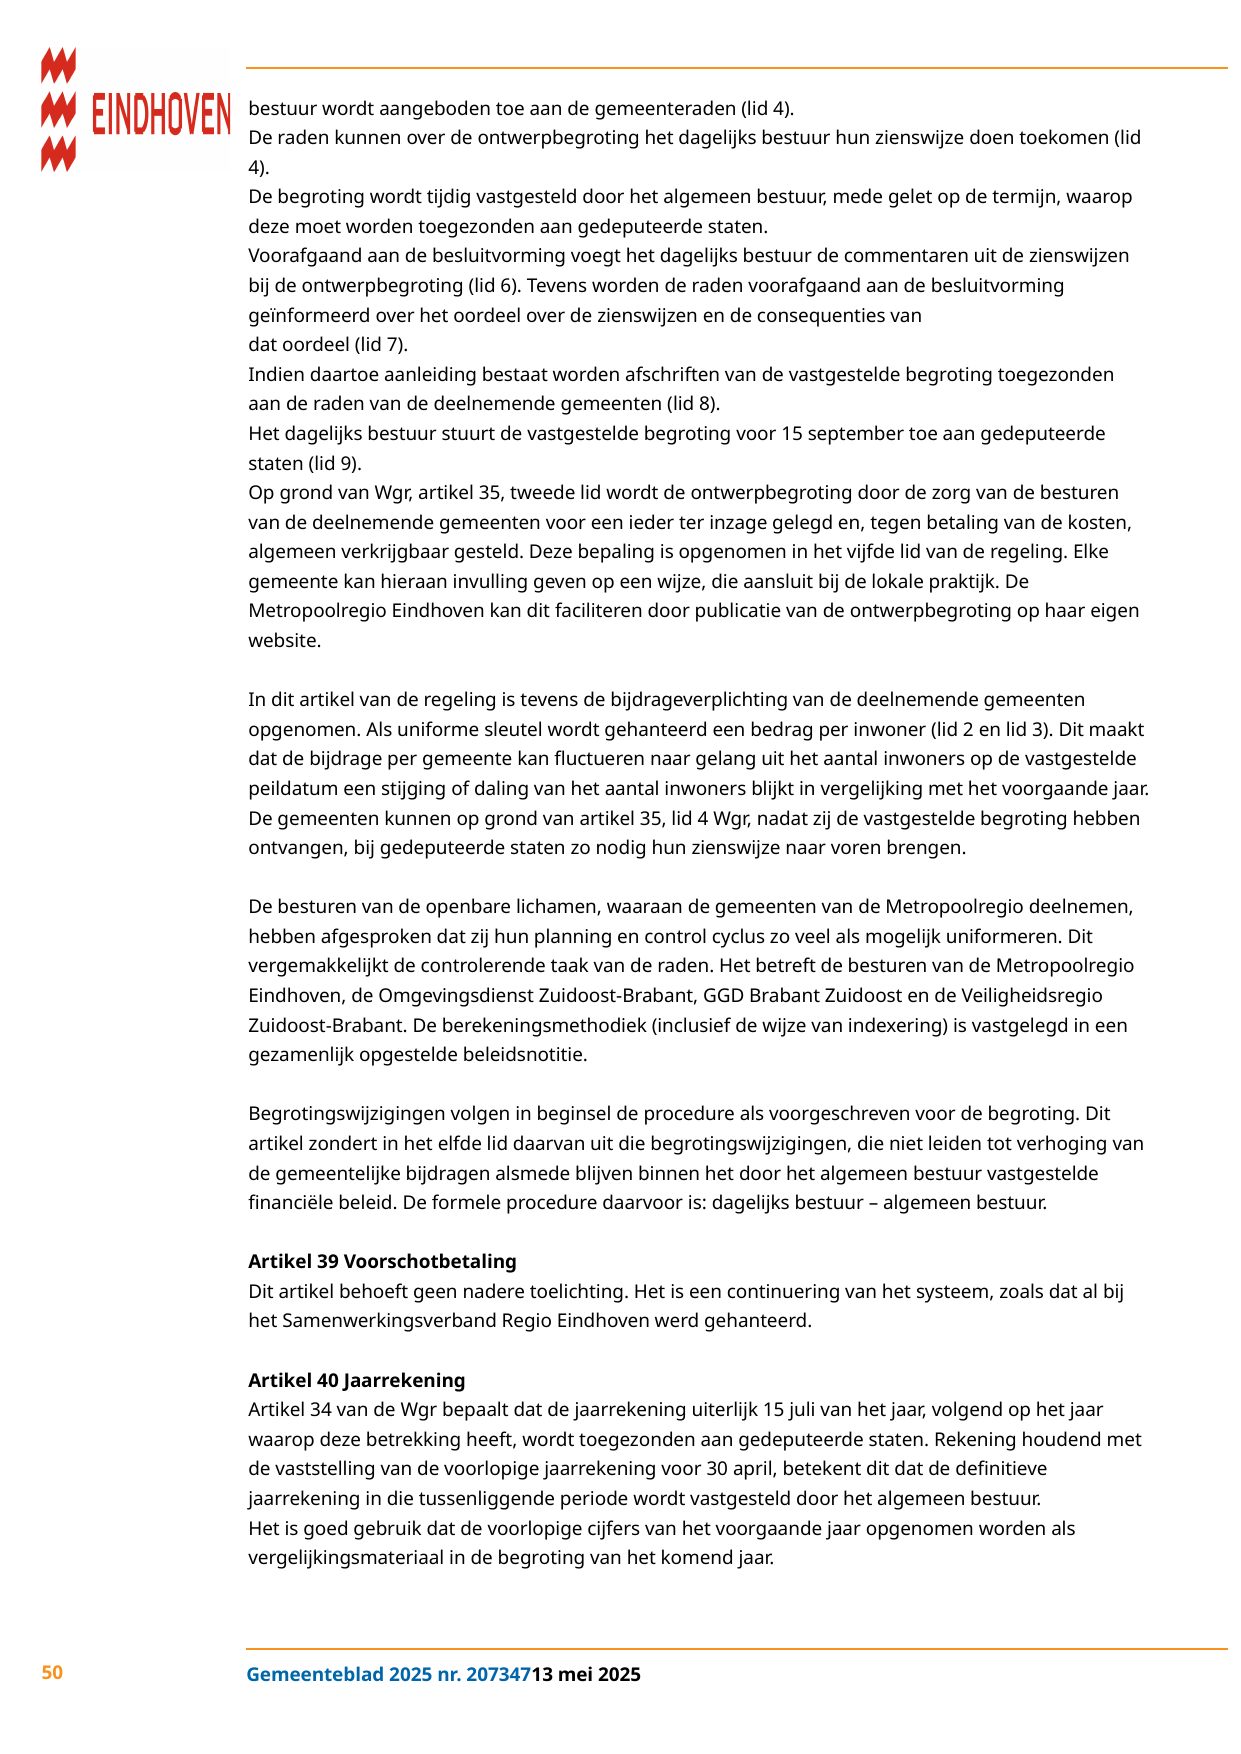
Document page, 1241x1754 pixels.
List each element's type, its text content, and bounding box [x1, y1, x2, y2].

text Het dagelijks bestuur stuurt de vastgestelde begroting voor 15 september toe aan gedeputeerde staten (lid 9). [248, 420, 1152, 476]
text Het is goed gebruik dat de voorlopige cijfers van het voorgaande jaar opgenomen worden als vergelijkingsmateriaal in de begroting van het komend jaar. [248, 1515, 1152, 1570]
text bestuur wordt aangeboden toe aan de gemeenteraden (lid 4). [248, 95, 1152, 121]
text Dit artikel behoeft geen nadere toelichting. Het is een continuering van het systeem, zoals dat al bij het Samenwerkingsverband Regio Eindhoven werd gehanteerd. [248, 1278, 1152, 1333]
text De besturen van de openbare lichamen, waaraan de gemeenten van de Metropoolregio deelnemen, hebben afgesproken dat zij hun planning en control cyclus zo veel als mogelijk uniformeren. Dit vergemakkelijkt de controlerende taak van de raden. Het betreft de besturen van de Metropoolregio Eindhoven, de Omgevingsdienst Zuidoost-Brabant, GGD Brabant Zuidoost en de Veiligheidsregio Zuidoost-Brabant. De berekeningsmethodiek (inclusief de wijze van indexering) is vastgelegd in een gezamenlijk opgestelde beleidsnotitie. [248, 893, 1152, 1067]
text Artikel 39 Voorschotbetaling [248, 1248, 1152, 1274]
text dat oordeel (lid 7). [248, 331, 1152, 357]
text Voorafgaand aan de besluitvorming voegt het dagelijks bestuur de commentaren uit de zienswijzen bij de ontwerpbegroting (lid 6). Tevens worden de raden voorafgaand aan de besluitvorming geïnformeerd over het oordeel over de zienswijzen en de consequenties van [248, 243, 1152, 328]
picture [41, 47, 231, 172]
text Begrotingswijzigingen volgen in beginsel de procedure als voorgeschreven voor de begroting. Dit artikel zondert in het elfde lid daarvan uit die begrotingswijzigingen, die niet leiden tot verhoging van de gemeentelijke bijdragen alsmede blijven binnen het door het algemeen bestuur vastgestelde financiële beleid. De formele procedure daarvoor is: dagelijks bestuur – algemeen bestuur. [248, 1101, 1152, 1215]
text In dit artikel van de regeling is tevens de bijdrageverplichting van de deelnemende gemeenten opgenomen. Als uniforme sleutel wordt gehanteerd een bedrag per inwoner (lid 2 en lid 3). Dit maakt dat de bijdrage per gemeente kan fluctueren naar gelang uit het aantal inwoners op de vastgestelde peildatum een stijging of daling van het aantal inwoners blijkt in vergelijking met het voorgaande jaar. [248, 686, 1152, 801]
text Artikel 40 Jaarrekening [248, 1367, 1152, 1393]
text Artikel 34 van de Wgr bepaalt dat de jaarrekening uiterlijk 15 juli van het jaar, volgend op het jaar waarop deze betrekking heeft, wordt toegezonden aan gedeputeerde staten. Rekening houdend met de vaststelling van de voorlopige jaarrekening voor 30 april, betekent dit dat de definitieve jaarrekening in die tussenliggende periode wordt vastgesteld door het algemeen bestuur. [248, 1396, 1152, 1511]
text Op grond van Wgr, artikel 35, tweede lid wordt de ontwerpbegroting door de zorg van de besturen van de deelnemende gemeenten voor een ieder ter inzage gelegd en, tegen betaling van de kosten, algemeen verkrijgbaar gesteld. Deze bepaling is opgenomen in het vijfde lid van de regeling. Elke gemeente kan hieraan invulling geven op een wijze, die aansluit bij de lokale praktijk. De Metropoolregio Eindhoven kan dit faciliteren door publicatie van de ontwerpbegroting op haar eigen website. [248, 479, 1152, 653]
text De raden kunnen over de ontwerpbegroting het dagelijks bestuur hun zienswijze doen toekomen (lid 4). [248, 124, 1152, 180]
text De begroting wordt tijdig vastgesteld door het algemeen bestuur, mede gelet op de termijn, waarop deze moet worden toegezonden aan gedeputeerde staten. [248, 183, 1152, 239]
text Indien daartoe aanleiding bestaat worden afschriften van de vastgestelde begroting toegezonden aan de raden van de deelnemende gemeenten (lid 8). [248, 361, 1152, 416]
text De gemeenten kunnen op grond van artikel 35, lid 4 Wgr, nadat zij de vastgestelde begroting hebben ontvangen, bij gedeputeerde staten zo nodig hun zienswijze naar voren brengen. [248, 805, 1152, 860]
